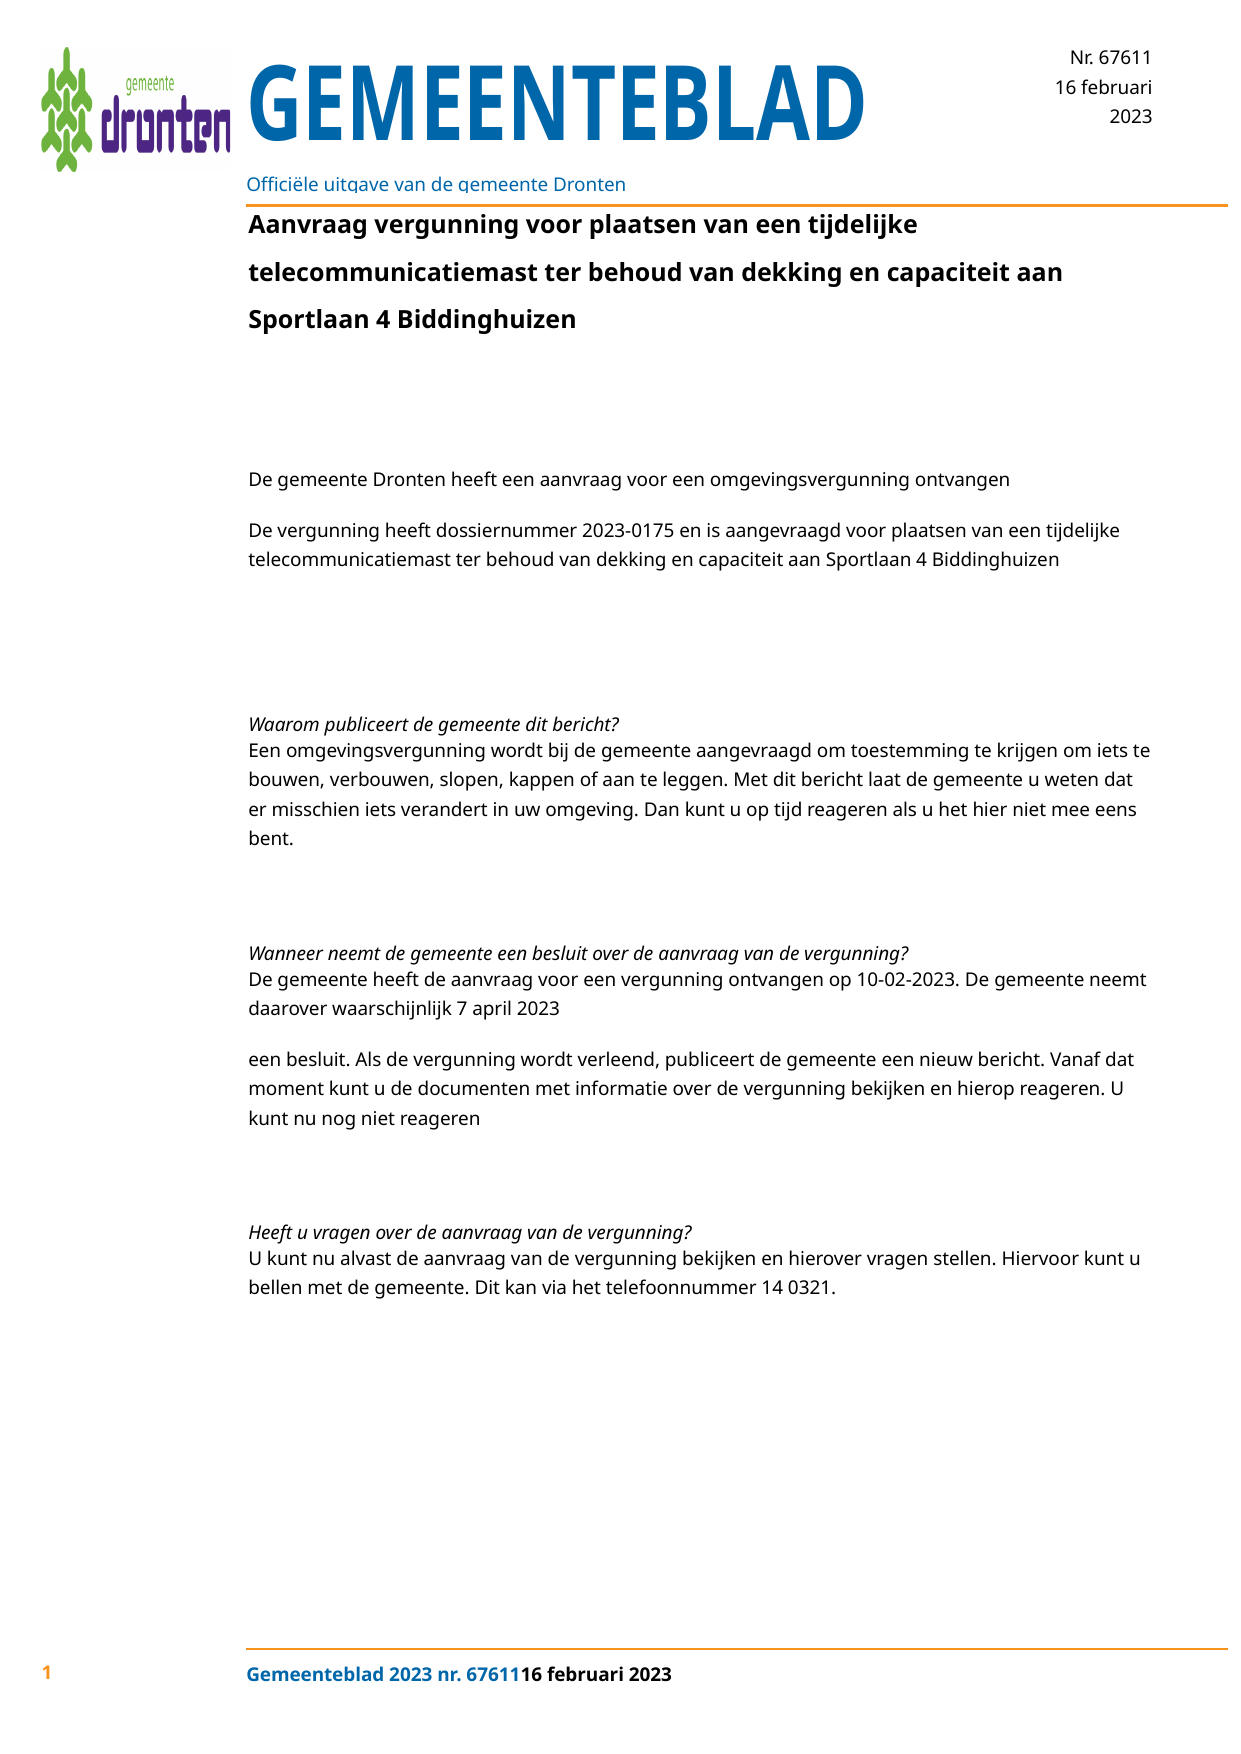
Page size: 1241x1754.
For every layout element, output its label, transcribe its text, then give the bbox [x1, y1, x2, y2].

text Heeft u vragen over de aanvraag van de vergunning? [248, 1219, 1152, 1245]
text Aanvraag vergunning voor plaatsen van een tijdelijke telecommunicatiemast ter behoud van dekking en capaciteit aan Sportlaan 4 Biddinghuizen [248, 207, 1152, 336]
text U kunt nu alvast de aanvraag van de vergunning bekijken en hierover vragen stellen. Hiervoor kunt u bellen met de gemeente. Dit kan via het telefoonnummer 14 0321. [248, 1245, 1152, 1300]
text De gemeente Dronten heeft een aanvraag voor een omgevingsvergunning ontvangen [248, 466, 1152, 492]
text De vergunning heeft dossiernummer 2023-0175 en is aangevraagd voor plaatsen van een tijdelijke telecommunicatiemast ter behoud van dekking en capaciteit aan Sportlaan 4 Biddinghuizen [248, 517, 1152, 572]
text De gemeente heeft de aanvraag voor een vergunning ontvangen op 10-02-2023. De gemeente neemt daarover waarschijnlijk 7 april 2023 [248, 966, 1152, 1021]
text een besluit. Als de vergunning wordt verleend, publiceert de gemeente een nieuw bericht. Vanaf dat moment kunt u de documenten met informatie over de vergunning bekijken en hierop reageren. U kunt nu nog niet reageren [248, 1046, 1152, 1131]
text Een omgevingsvergunning wordt bij de gemeente aangevraagd om toestemming te krijgen om iets te bouwen, verbouwen, slopen, kappen of aan te leggen. Met dit bericht laat de gemeente u weten dat er misschien iets verandert in uw omgeving. Dan kunt u op tijd reageren als u het hier niet mee eens bent. [248, 737, 1152, 851]
text Waarom publiceert de gemeente dit bericht? [248, 711, 1152, 737]
picture [41, 47, 231, 172]
text Wanneer neemt de gemeente een besluit over de aanvraag van de vergunning? [248, 940, 1152, 966]
